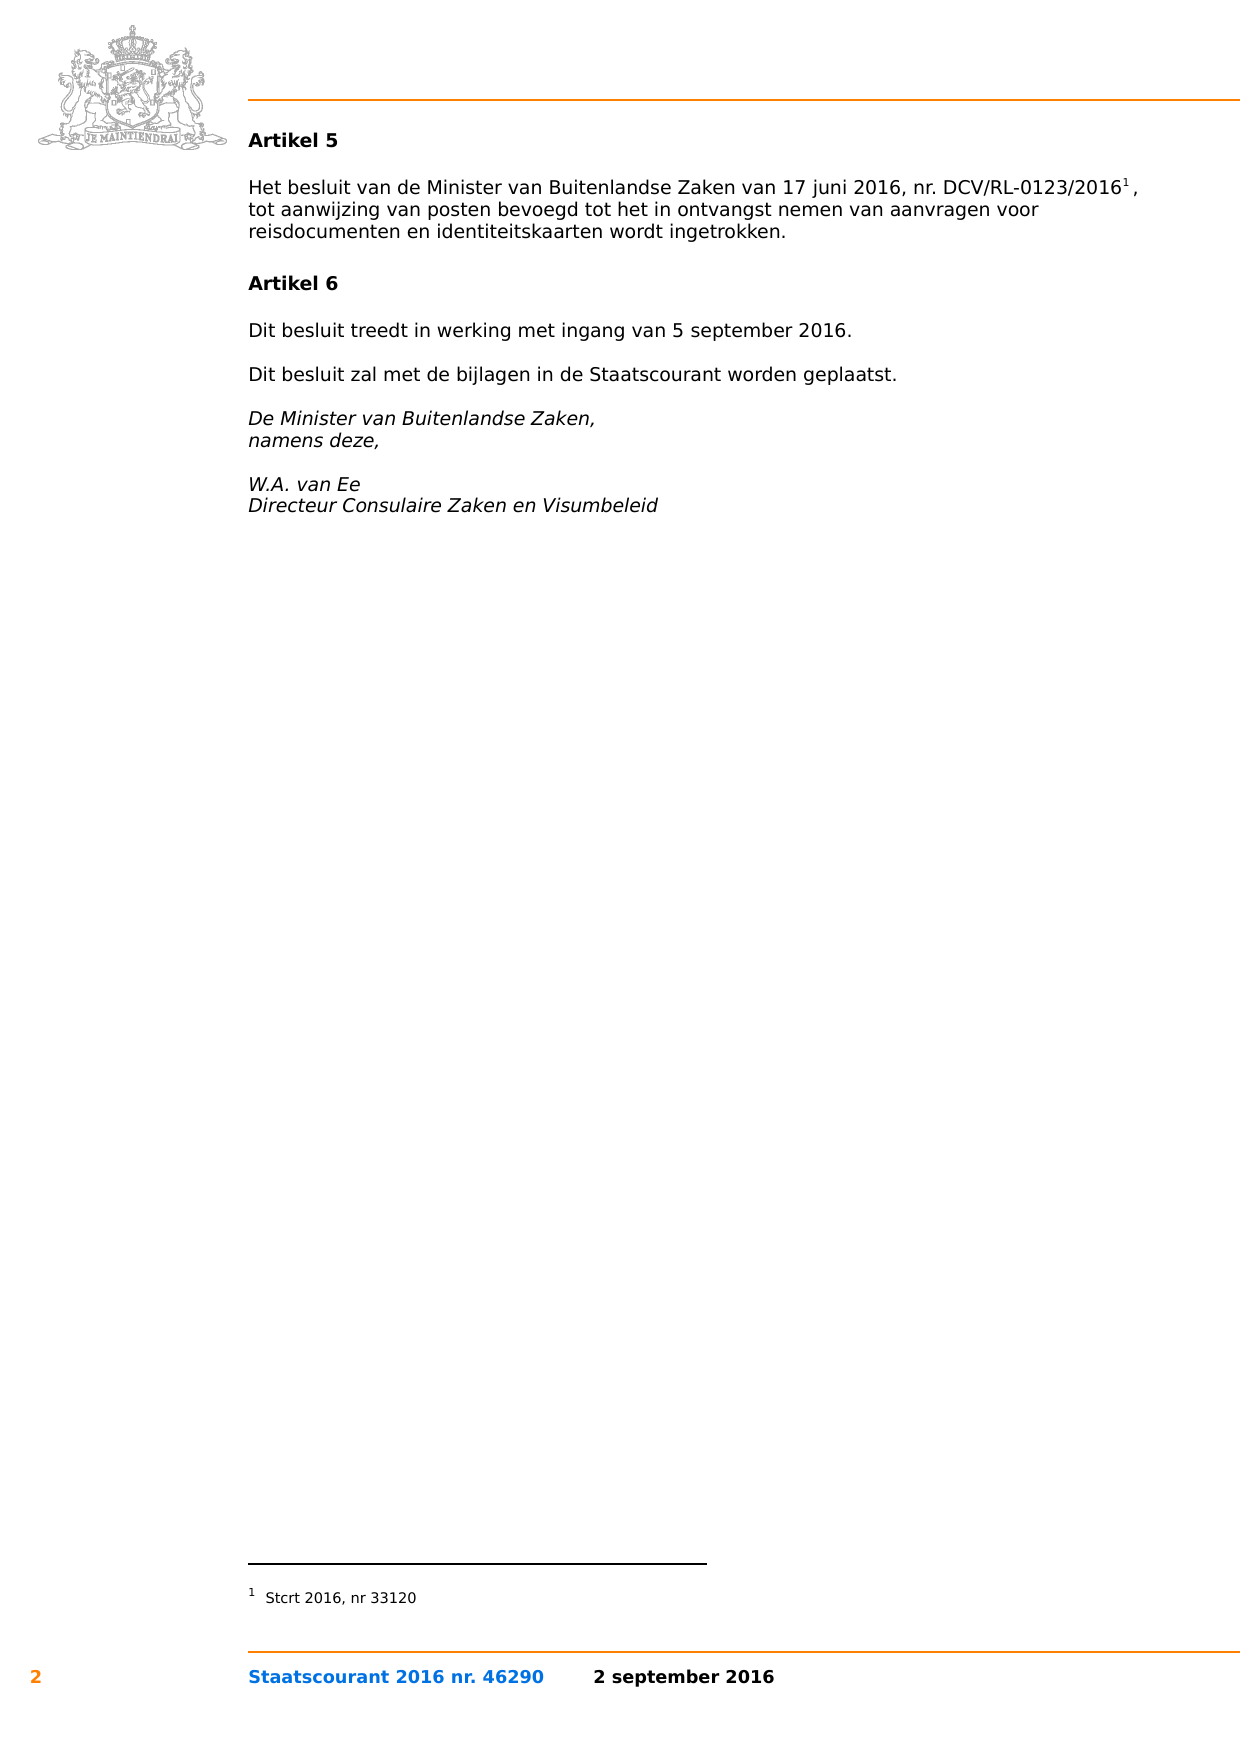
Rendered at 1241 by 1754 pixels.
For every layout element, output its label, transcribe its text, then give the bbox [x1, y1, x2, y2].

text Dit besluit zal met de bijlagen in de Staatscourant worden geplaatst. [248, 364, 1163, 386]
picture [38, 25, 227, 150]
text Dit besluit treedt in werking met ingang van 5 september 2016. [248, 320, 1163, 342]
subtitle Artikel 6 [248, 273, 1163, 295]
text Stcrt 2016, nr 33120 [248, 1586, 1163, 1608]
text Het besluit van de Minister van Buitenlandse Zaken van 17 juni 2016, nr. DCV/RL-0123/2016, tot aanwijzing van posten bevoegd tot het in ontvangst nemen van aanvragen voor reisdocumenten en identiteitskaarten wordt ingetrokken. [248, 177, 1163, 243]
text De Minister van Buitenlandse Zaken, namens deze, W.A. van Ee Directeur Consulaire Zaken en Visumbeleid [248, 407, 1163, 517]
subtitle Artikel 5 [248, 130, 1163, 152]
